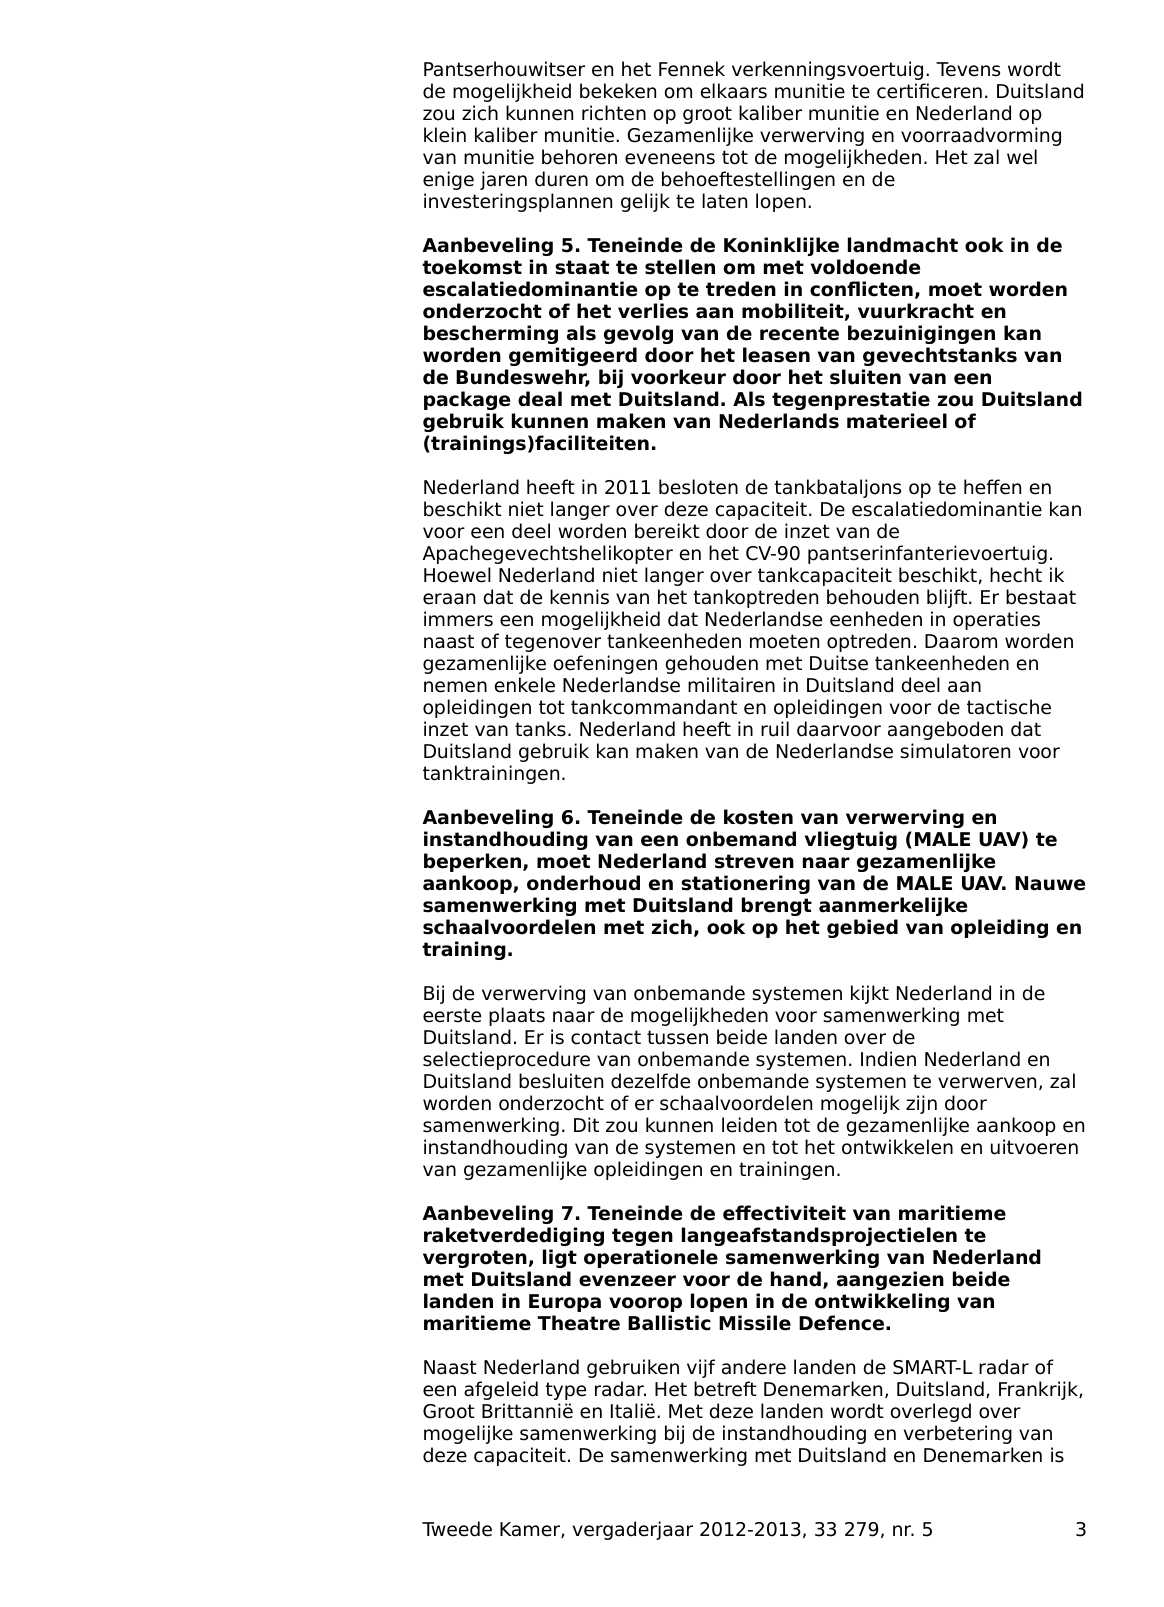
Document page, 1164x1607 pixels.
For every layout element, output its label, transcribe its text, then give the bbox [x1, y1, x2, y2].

text Aanbeveling 7. Teneinde de effectiviteit van maritieme raketverdediging tegen langeafstandsprojectielen te vergroten, ligt operationele samenwerking van Nederland met Duitsland evenzeer voor de hand, aangezien beide landen in Europa voorop lopen in de ontwikkeling van maritieme Theatre Ballistic Missile Defence. [422, 1203, 1087, 1335]
text Bij de verwerving van onbemande systemen kijkt Nederland in de eerste plaats naar de mogelijkheden voor samenwerking met Duitsland. Er is contact tussen beide landen over de selectieprocedure van onbemande systemen. Indien Nederland en Duitsland besluiten dezelfde onbemande systemen te verwerven, zal worden onderzocht of er schaalvoordelen mogelijk zijn door samenwerking. Dit zou kunnen leiden tot de gezamenlijke aankoop en instandhouding van de systemen en tot het ontwikkelen en uitvoeren van gezamenlijke opleidingen en trainingen. [422, 983, 1087, 1181]
text Pantserhouwitser en het Fennek verkenningsvoertuig. Tevens wordt de mogelijkheid bekeken om elkaars munitie te certificeren. Duitsland zou zich kunnen richten op groot kaliber munitie en Nederland op klein kaliber munitie. Gezamenlijke verwerving en voorraadvorming van munitie behoren eveneens tot de mogelijkheden. Het zal wel enige jaren duren om de behoeftestellingen en de investeringsplannen gelijk te laten lopen. [422, 59, 1087, 213]
text Aanbeveling 5. Teneinde de Koninklijke landmacht ook in de toekomst in staat te stellen om met voldoende escalatiedominantie op te treden in conflicten, moet worden onderzocht of het verlies aan mobiliteit, vuurkracht en bescherming als gevolg van de recente bezuinigingen kan worden gemitigeerd door het leasen van gevechtstanks van de Bundeswehr, bij voorkeur door het sluiten van een package deal met Duitsland. Als tegenprestatie zou Duitsland gebruik kunnen maken van Nederlands materieel of (trainings)faciliteiten. [422, 235, 1087, 455]
text Nederland heeft in 2011 besloten de tankbataljons op te heffen en beschikt niet langer over deze capaciteit. De escalatiedominantie kan voor een deel worden bereikt door de inzet van de Apachegevechtshelikopter en het CV-90 pantserinfanterievoertuig. Hoewel Nederland niet langer over tankcapaciteit beschikt, hecht ik eraan dat de kennis van het tankoptreden behouden blijft. Er bestaat immers een mogelijkheid dat Nederlandse eenheden in operaties naast of tegenover tankeenheden moeten optreden. Daarom worden gezamenlijke oefeningen gehouden met Duitse tankeenheden en nemen enkele Nederlandse militairen in Duitsland deel aan opleidingen tot tankcommandant en opleidingen voor de tactische inzet van tanks. Nederland heeft in ruil daarvoor aangeboden dat Duitsland gebruik kan maken van de Nederlandse simulatoren voor tanktrainingen. [422, 477, 1087, 785]
text Aanbeveling 6. Teneinde de kosten van verwerving en instandhouding van een onbemand vliegtuig (MALE UAV) te beperken, moet Nederland streven naar gezamenlijke aankoop, onderhoud en stationering van de MALE UAV. Nauwe samenwerking met Duitsland brengt aanmerkelijke schaalvoordelen met zich, ook op het gebied van opleiding en training. [422, 807, 1087, 961]
text Naast Nederland gebruiken vijf andere landen de SMART-L radar of een afgeleid type radar. Het betreft Denemarken, Duitsland, Frankrijk, Groot Brittannië en Italië. Met deze landen wordt overlegd over mogelijke samenwerking bij de instandhouding en verbetering van deze capaciteit. De samenwerking met Duitsland en Denemarken is [422, 1357, 1087, 1467]
